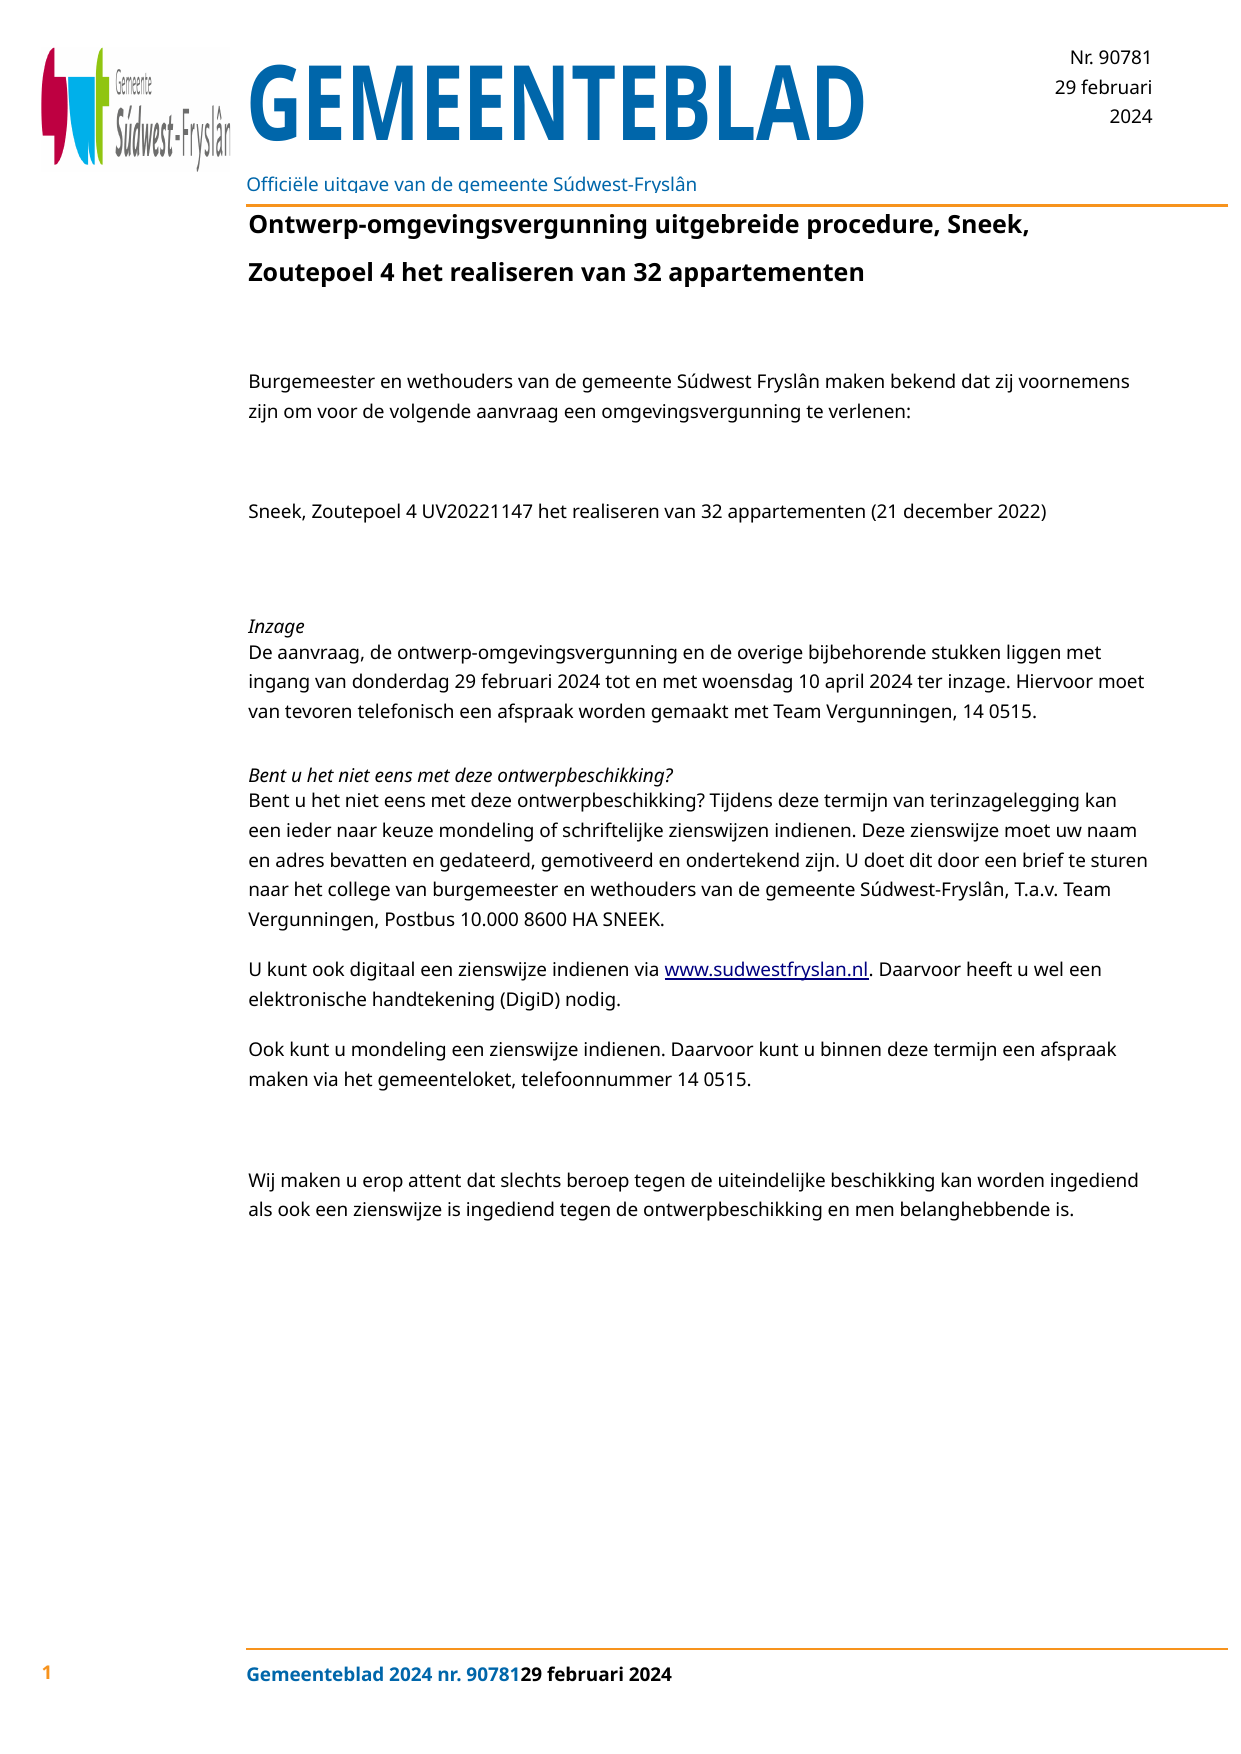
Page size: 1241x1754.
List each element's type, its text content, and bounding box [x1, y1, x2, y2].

text Wij maken u erop attent dat slechts beroep tegen de uiteindelijke beschikking kan worden ingediend als ook een zienswijze is ingediend tegen de ontwerpbeschikking en men belanghebbende is. [248, 1167, 1152, 1222]
text De aanvraag, de ontwerp-omgevingsvergunning en de overige bijbehorende stukken liggen met ingang van donderdag 29 februari 2024 tot en met woensdag 10 april 2024 ter inzage. Hiervoor moet van tevoren telefonisch een afspraak worden gemaakt met Team Vergunningen, 14 0515. [248, 639, 1152, 724]
text Bent u het niet eens met deze ontwerpbeschikking? [248, 762, 1152, 788]
text Bent u het niet eens met deze ontwerpbeschikking? Tijdens deze termijn van terinzagelegging kan een ieder naar keuze mondeling of schriftelijke zienswijzen indienen. Deze zienswijze moet uw naam en adres bevatten en gedateerd, gemotiveerd en ondertekend zijn. U doet dit door een brief te sturen naar het college van burgemeester en wethouders van de gemeente Súdwest-Fryslân, T.a.v. Team Vergunningen, Postbus 10.000 8600 HA SNEEK. [248, 788, 1152, 932]
text Ontwerp-omgevingsvergunning uitgebreide procedure, Sneek, Zoutepoel 4 het realiseren van 32 appartementen [248, 207, 1152, 288]
text Sneek, Zoutepoel 4 UV20221147 het realiseren van 32 appartementen (21 december 2022) [248, 499, 1152, 524]
text Burgemeester en wethouders van de gemeente Súdwest Fryslân maken bekend dat zij voornemens zijn om voor de volgende aanvraag een omgevingsvergunning te verlenen: [248, 368, 1152, 424]
picture [41, 47, 231, 172]
text Ook kunt u mondeling een zienswijze indienen. Daarvoor kunt u binnen deze termijn een afspraak maken via het gemeenteloket, telefoonnummer 14 0515. [248, 1036, 1152, 1092]
text U kunt ook digitaal een zienswijze indienen via www.sudwestfryslan.nl. Daarvoor heeft u wel een elektronische handtekening (DigiD) nodig. [248, 956, 1152, 1012]
text Inzage [248, 613, 1152, 639]
